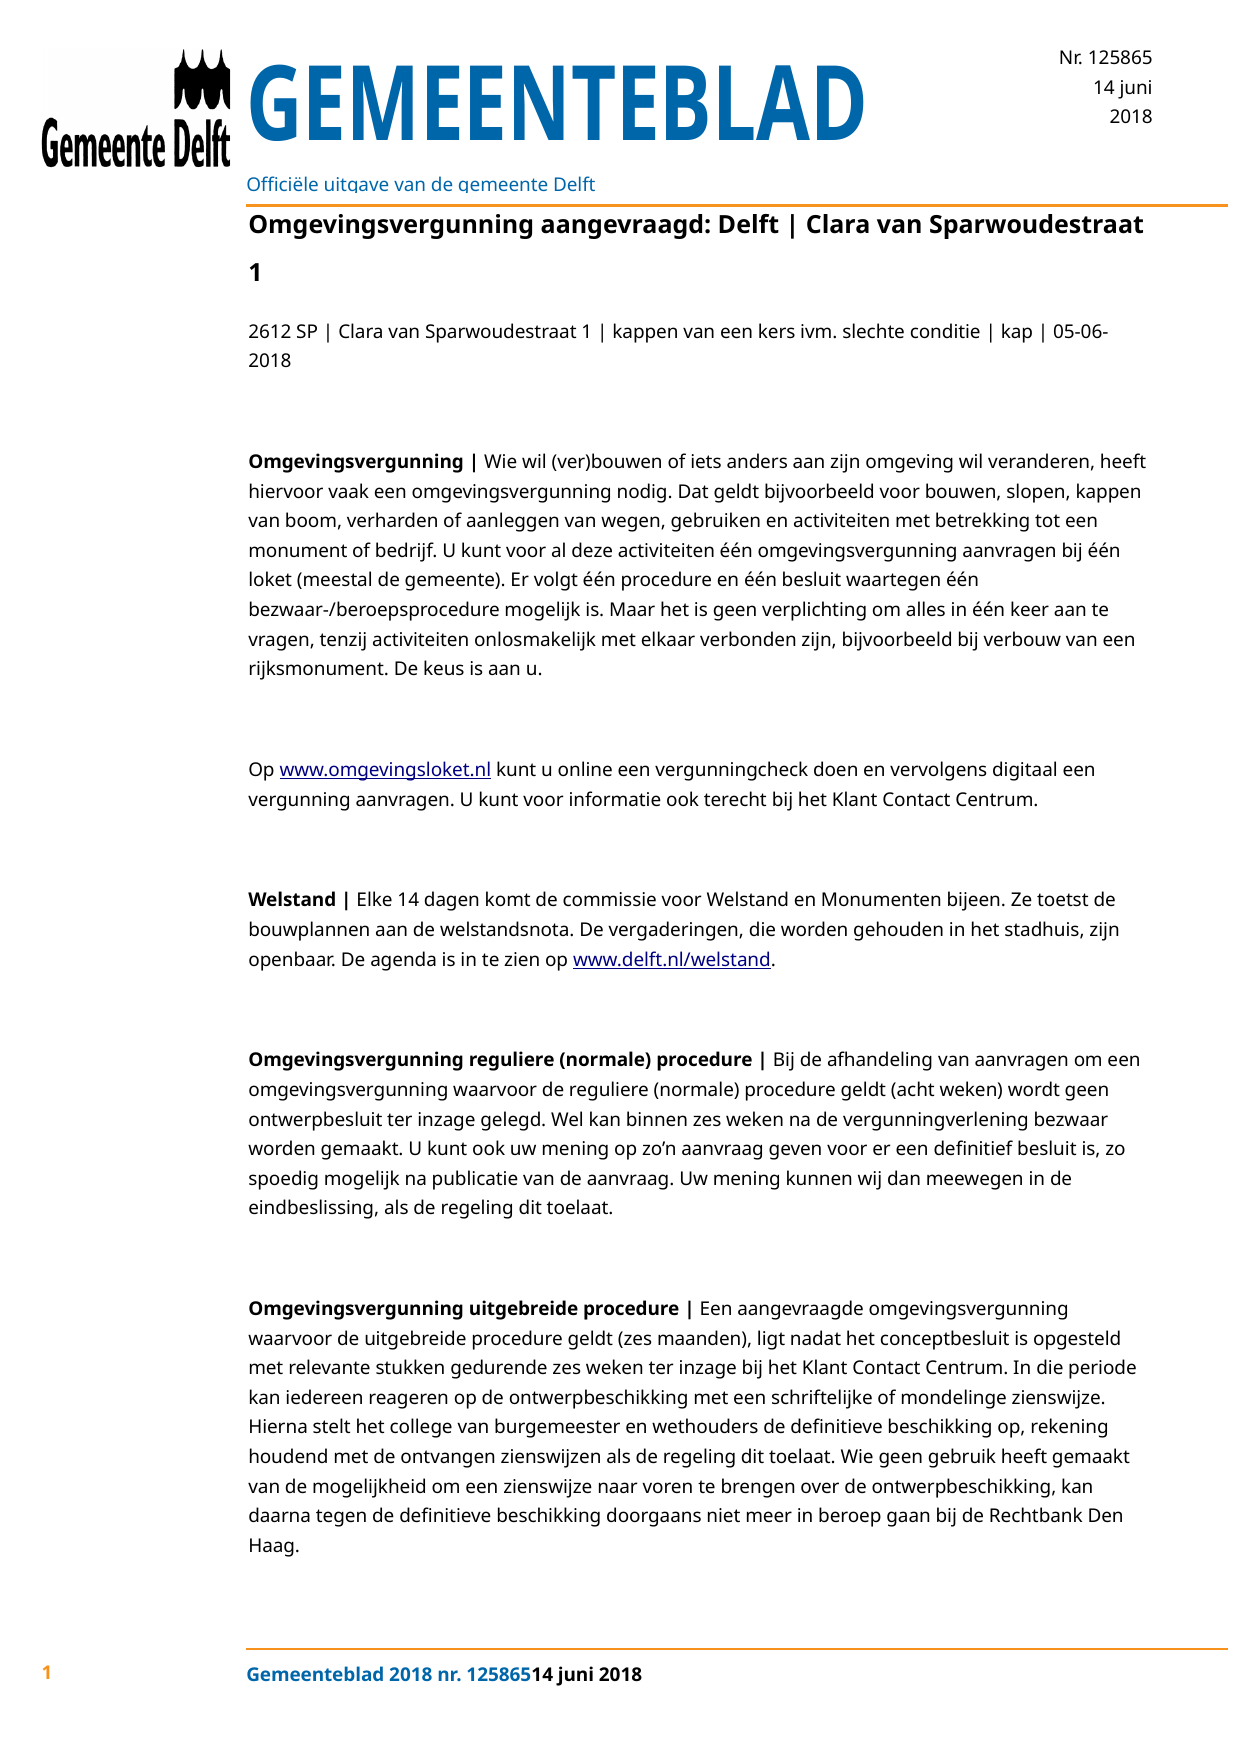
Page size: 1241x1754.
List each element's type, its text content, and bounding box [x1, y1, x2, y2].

text 2612 SP | Clara van Sparwoudestraat 1 | kappen van een kers ivm. slechte conditie | kap | 05-06-2018 [248, 318, 1152, 373]
text Op www.omgevingsloket.nl kunt u online een vergunningcheck doen en vervolgens digitaal een vergunning aanvragen. U kunt voor informatie ook terecht bij het Klant Contact Centrum. [248, 756, 1152, 812]
picture [41, 47, 231, 172]
text Omgevingsvergunning uitgebreide procedure | Een aangevraagde omgevingsvergunning waarvoor de uitgebreide procedure geldt (zes maanden), ligt nadat het conceptbesluit is opgesteld met relevante stukken gedurende zes weken ter inzage bij het Klant Contact Centrum. In die periode kan iedereen reageren op de ontwerpbeschikking met een schriftelijke of mondelinge zienswijze. Hierna stelt het college van burgemeester en wethouders de definitieve beschikking op, rekening houdend met de ontvangen zienswijzen als de regeling dit toelaat. Wie geen gebruik heeft gemaakt van de mogelijkheid om een zienswijze naar voren te brengen over de ontwerpbeschikking, kan daarna tegen de definitieve beschikking doorgaans niet meer in beroep gaan bij de Rechtbank Den Haag. [248, 1295, 1152, 1558]
text Welstand | Elke 14 dagen komt de commissie voor Welstand en Monumenten bijeen. Ze toetst de bouwplannen aan de welstandsnota. De vergaderingen, die worden gehouden in het stadhuis, zijn openbaar. De agenda is in te zien op www.delft.nl/welstand. [248, 887, 1152, 972]
text Omgevingsvergunning | Wie wil (ver)bouwen of iets anders aan zijn omgeving wil veranderen, heeft hiervoor vaak een omgevingsvergunning nodig. Dat geldt bijvoorbeeld voor bouwen, slopen, kappen van boom, verharden of aanleggen van wegen, gebruiken en activiteiten met betrekking tot een monument of bedrijf. U kunt voor al deze activiteiten één omgevingsvergunning aanvragen bij één loket (meestal de gemeente). Er volgt één procedure en één besluit waartegen één bezwaar-/beroepsprocedure mogelijk is. Maar het is geen verplichting om alles in één keer aan te vragen, tenzij activiteiten onlosmakelijk met elkaar verbonden zijn, bijvoorbeeld bij verbouw van een rijksmonument. De keus is aan u. [248, 448, 1152, 681]
text Omgevingsvergunning aangevraagd: Delft | Clara van Sparwoudestraat 1 [248, 207, 1152, 288]
text Omgevingsvergunning reguliere (normale) procedure | Bij de afhandeling van aanvragen om een omgevingsvergunning waarvoor de reguliere (normale) procedure geldt (acht weken) wordt geen ontwerpbesluit ter inzage gelegd. Wel kan binnen zes weken na de vergunningverlening bezwaar worden gemaakt. U kunt ook uw mening op zo’n aanvraag geven voor er een definitief besluit is, zo spoedig mogelijk na publicatie van de aanvraag. Uw mening kunnen wij dan meewegen in de eindbeslissing, als de regeling dit toelaat. [248, 1047, 1152, 1220]
